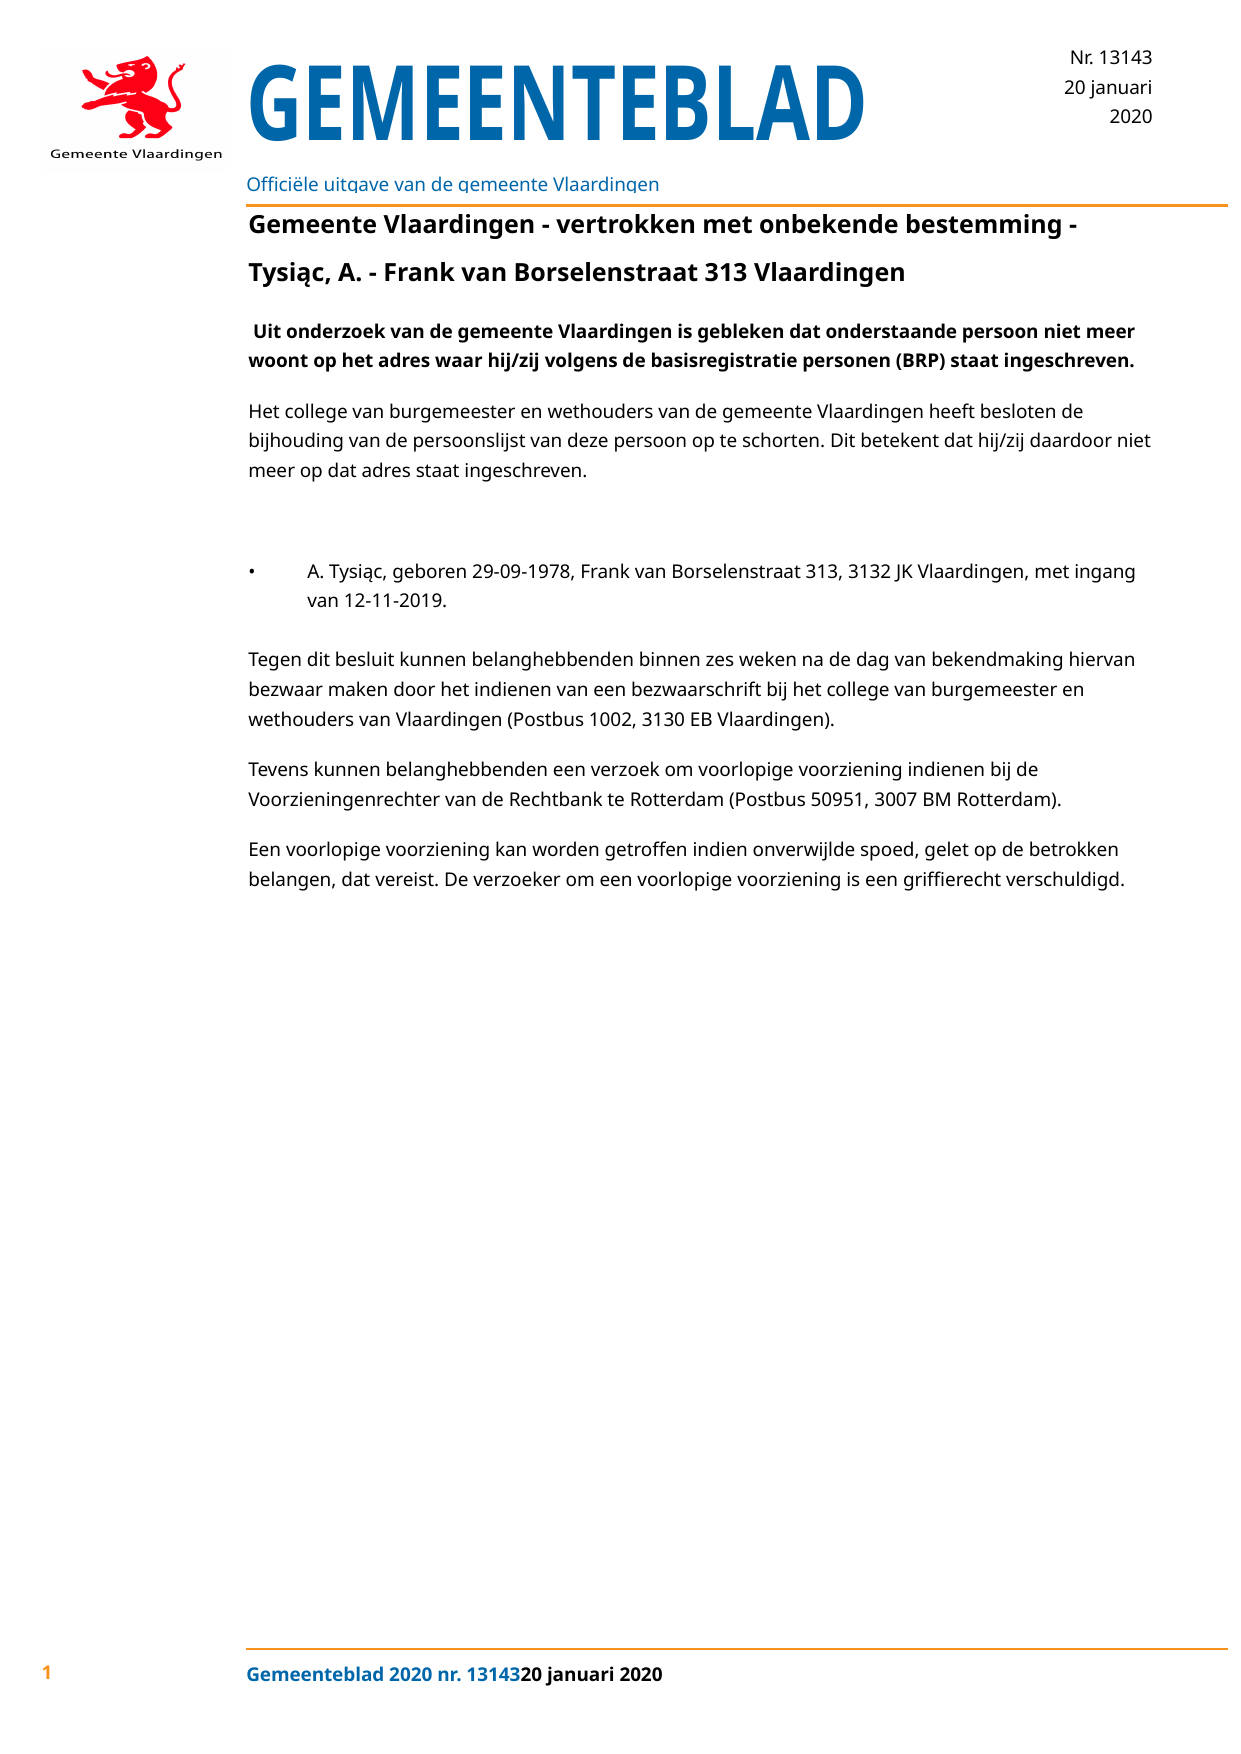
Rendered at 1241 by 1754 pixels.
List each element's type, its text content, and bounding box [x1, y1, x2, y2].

text Een voorlopige voorziening kan worden getroffen indien onverwijlde spoed, gelet op de betrokken belangen, dat vereist. De verzoeker om een voorlopige voorziening is een griffierecht verschuldigd. [248, 836, 1152, 892]
text Gemeente Vlaardingen - vertrokken met onbekende bestemming - Tysiąc, A. - Frank van Borselenstraat 313 Vlaardingen [248, 207, 1152, 288]
list A. Tysiąc, geboren 29-09-1978, Frank van Borselenstraat 313, 3132 JK Vlaardingen, met ingang van 12-11-2019. [248, 558, 1152, 613]
text Tevens kunnen belanghebbenden een verzoek om voorlopige voorziening indienen bij de Voorzieningenrechter van de Rechtbank te Rotterdam (Postbus 50951, 3007 BM Rotterdam). [248, 756, 1152, 812]
picture [41, 47, 231, 172]
text Tegen dit besluit kunnen belanghebbenden binnen zes weken na de dag van bekendmaking hiervan bezwaar maken door het indienen van een bezwaarschrift bij het college van burgemeester en wethouders van Vlaardingen (Postbus 1002, 3130 EB Vlaardingen). [248, 647, 1152, 732]
text Uit onderzoek van de gemeente Vlaardingen is gebleken dat onderstaande persoon niet meer woont op het adres waar hij/zij volgens de basisregistratie personen (BRP) staat ingeschreven. [248, 318, 1152, 373]
text Het college van burgemeester en wethouders van de gemeente Vlaardingen heeft besloten de bijhouding van de persoonslijst van deze persoon op te schorten. Dit betekent dat hij/zij daardoor niet meer op dat adres staat ingeschreven. [248, 398, 1152, 483]
